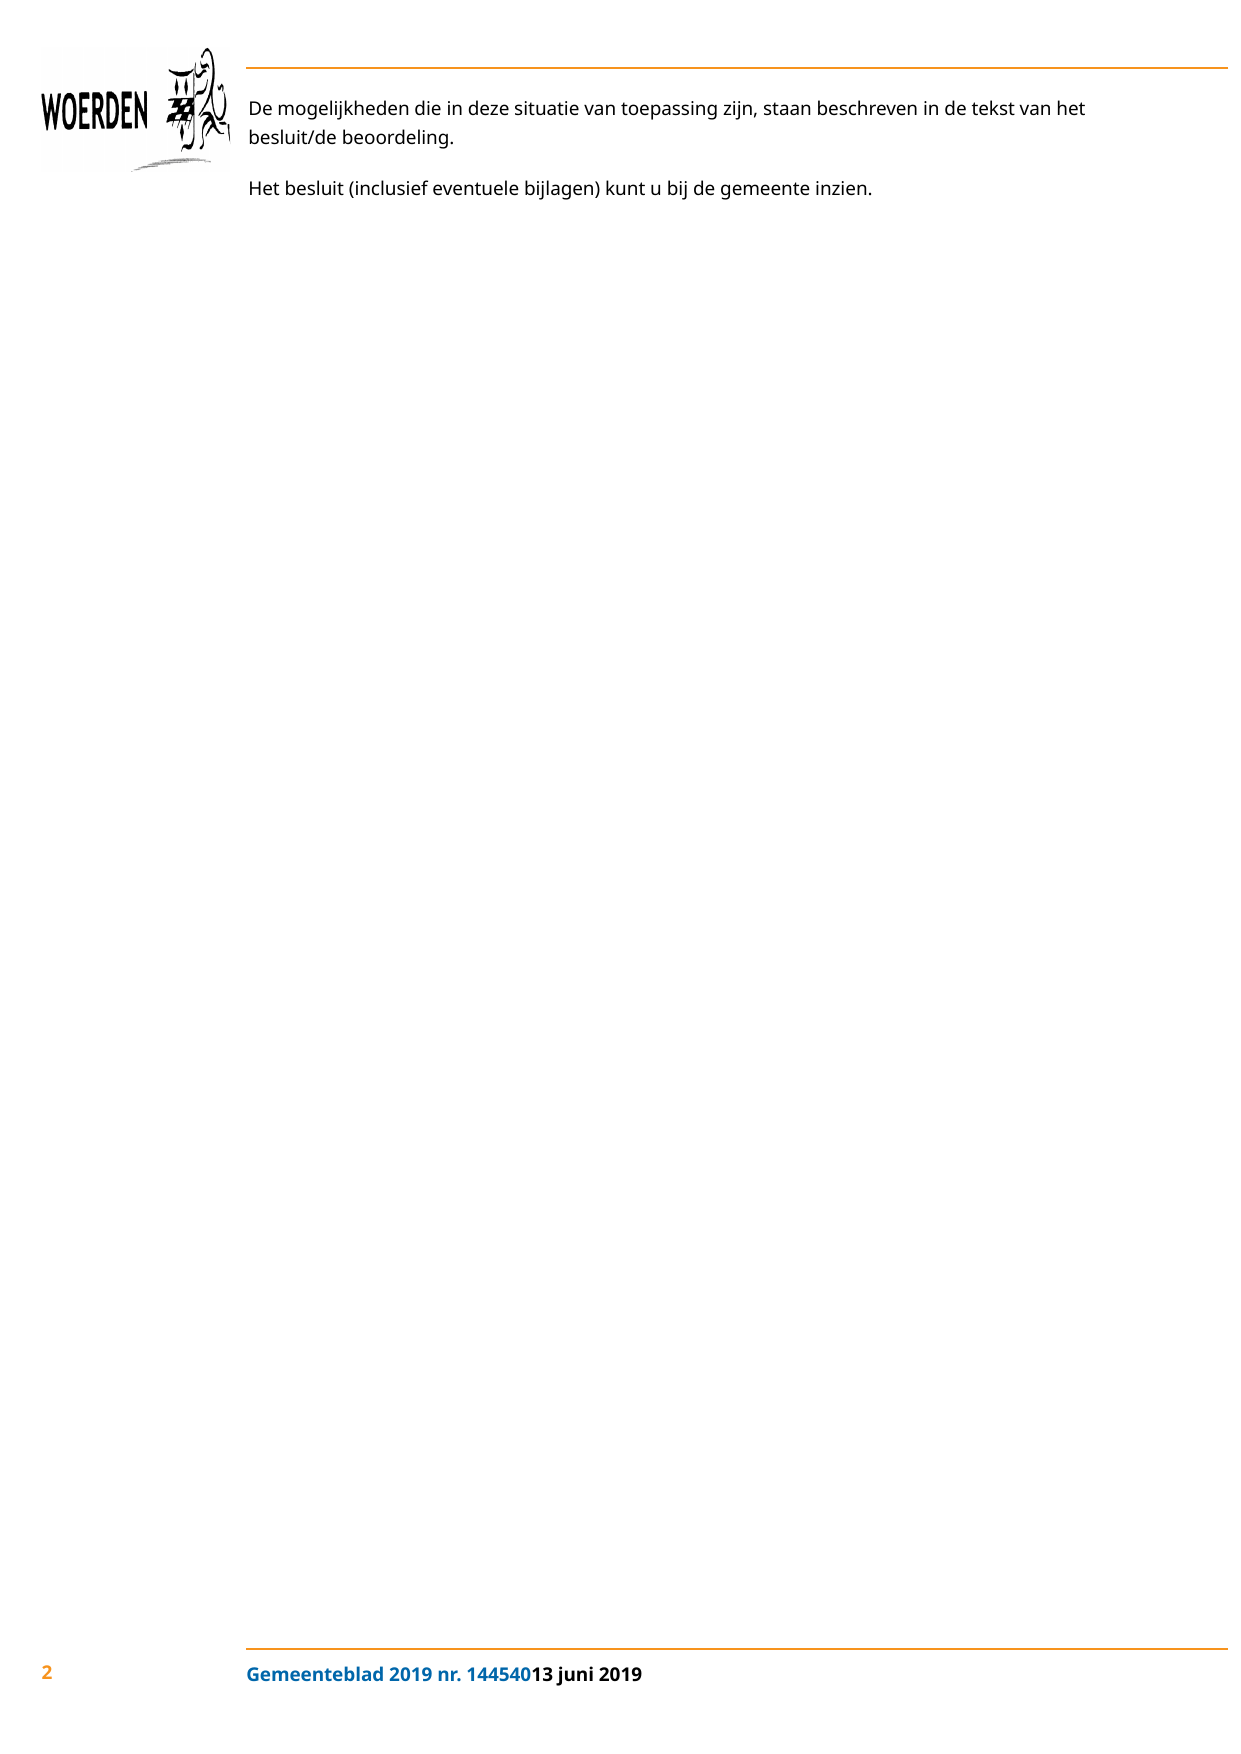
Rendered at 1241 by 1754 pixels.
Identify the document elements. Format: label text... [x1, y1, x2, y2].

picture [41, 47, 231, 172]
text Het besluit (inclusief eventuele bijlagen) kunt u bij de gemeente inzien. [248, 175, 1152, 201]
text De mogelijkheden die in deze situatie van toepassing zijn, staan beschreven in de tekst van het besluit/de beoordeling. [248, 95, 1152, 150]
